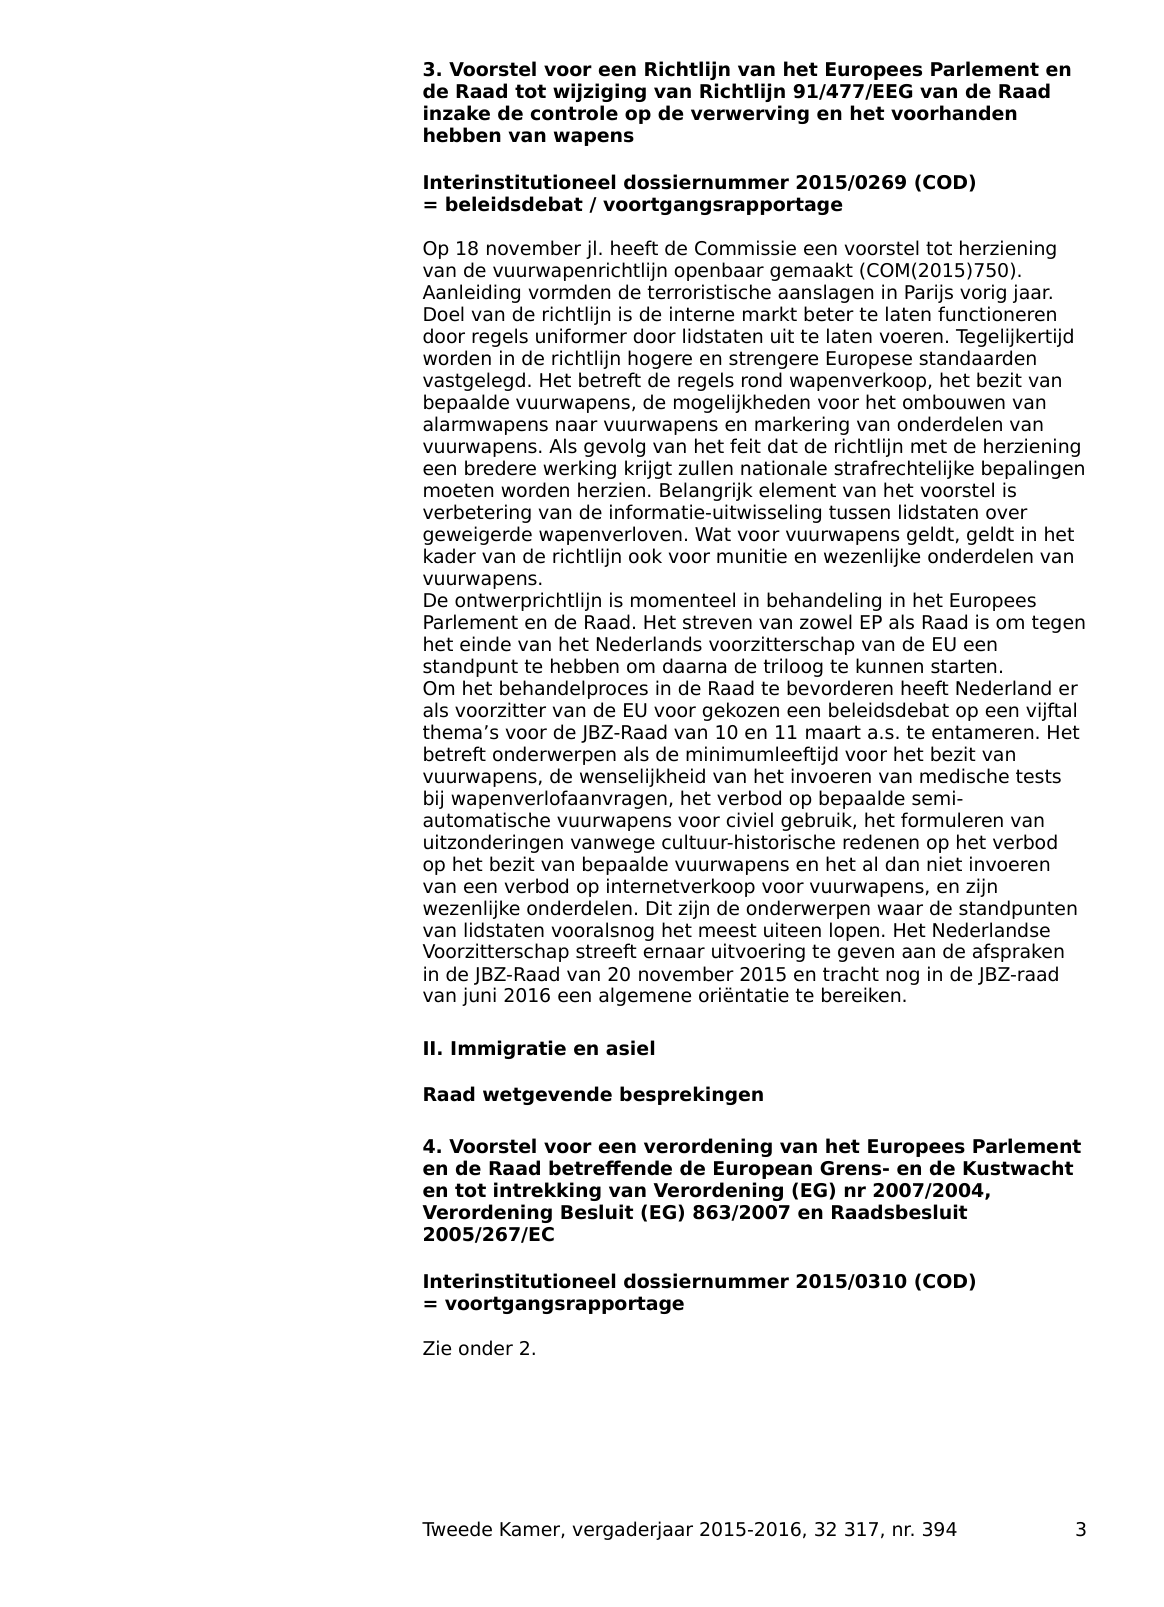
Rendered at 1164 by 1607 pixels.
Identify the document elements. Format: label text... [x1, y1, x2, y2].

text Zie onder 2. [422, 1337, 1087, 1359]
subtitle 3. Voorstel voor een Richtlijn van het Europees Parlement en de Raad tot wijziging van Richtlijn 91/477/EEG van de Raad inzake de controle op de verwerving en het voorhanden hebben van wapens [422, 59, 1087, 147]
subtitle II. Immigratie en asiel [422, 1037, 1087, 1059]
text = voortgangsrapportage [422, 1293, 1087, 1315]
text Interinstitutioneel dossiernummer 2015/0269 (COD) [422, 172, 1087, 194]
subtitle Raad wetgevende besprekingen [422, 1084, 1087, 1106]
text = beleidsdebat / voortgangsrapportage [422, 194, 1087, 216]
text Doel van de richtlijn is de interne markt beter te laten functioneren door regels uniformer door lidstaten uit te laten voeren. Tegelijkertijd worden in de richtlijn hogere en strengere Europese standaarden vastgelegd. Het betreft de regels rond wapenverkoop, het bezit van bepaalde vuurwapens, de mogelijkheden voor het ombouwen van alarmwapens naar vuurwapens en markering van onderdelen van vuurwapens. Als gevolg van het feit dat de richtlijn met de herziening een bredere werking krijgt zullen nationale strafrechtelijke bepalingen moeten worden herzien. Belangrijk element van het voorstel is verbetering van de informatie-uitwisseling tussen lidstaten over geweigerde wapenverloven. Wat voor vuurwapens geldt, geldt in het kader van de richtlijn ook voor munitie en wezenlijke onderdelen van vuurwapens. [422, 304, 1087, 590]
text Interinstitutioneel dossiernummer 2015/0310 (COD) [422, 1271, 1087, 1293]
text Om het behandelproces in de Raad te bevorderen heeft Nederland er als voorzitter van de EU voor gekozen een beleidsdebat op een vijftal thema’s voor de JBZ-Raad van 10 en 11 maart a.s. te entameren. Het betreft onderwerpen als de minimumleeftijd voor het bezit van vuurwapens, de wenselijkheid van het invoeren van medische tests bij wapenverlofaanvragen, het verbod op bepaalde semi-automatische vuurwapens voor civiel gebruik, het formuleren van uitzonderingen vanwege cultuur-historische redenen op het verbod op het bezit van bepaalde vuurwapens en het al dan niet invoeren van een verbod op internetverkoop voor vuurwapens, en zijn wezenlijke onderdelen. Dit zijn de onderwerpen waar de standpunten van lidstaten vooralsnog het meest uiteen lopen. Het Nederlandse Voorzitterschap streeft ernaar uitvoering te geven aan de afspraken in de JBZ-Raad van 20 november 2015 en tracht nog in de JBZ-raad van juni 2016 een algemene oriëntatie te bereiken. [422, 678, 1087, 1007]
text Op 18 november jl. heeft de Commissie een voorstel tot herziening van de vuurwapenrichtlijn openbaar gemaakt (COM(2015)750). Aanleiding vormden de terroristische aanslagen in Parijs vorig jaar. [422, 238, 1087, 304]
subtitle 4. Voorstel voor een verordening van het Europees Parlement en de Raad betreffende de European Grens- en de Kustwacht en tot intrekking van Verordening (EG) nr 2007/2004, Verordening Besluit (EG) 863/2007 en Raadsbesluit 2005/267/EC [422, 1136, 1087, 1246]
text De ontwerprichtlijn is momenteel in behandeling in het Europees Parlement en de Raad. Het streven van zowel EP als Raad is om tegen het einde van het Nederlands voorzitterschap van de EU een standpunt te hebben om daarna de triloog te kunnen starten. [422, 590, 1087, 678]
